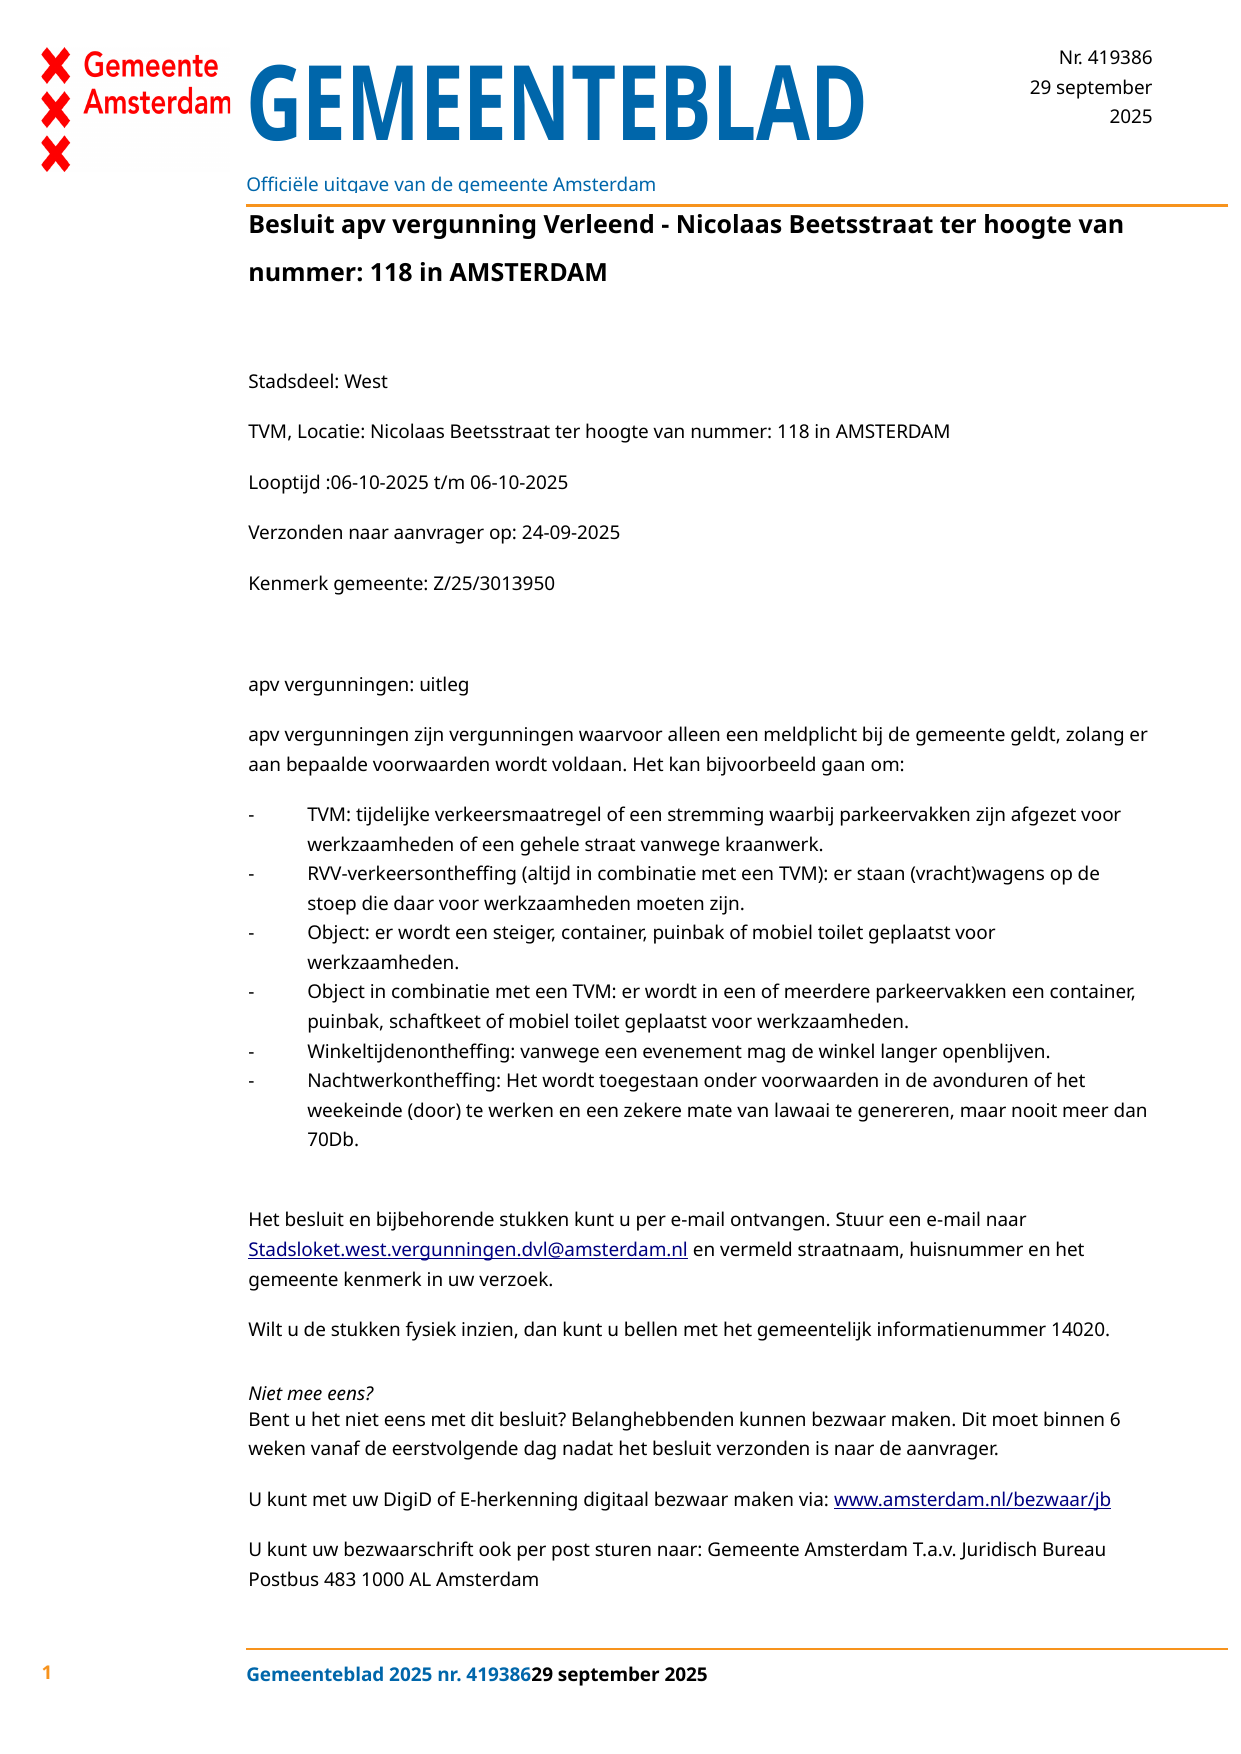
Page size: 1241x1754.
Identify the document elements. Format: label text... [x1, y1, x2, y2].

text apv vergunningen: uitleg [248, 671, 1152, 697]
list Object: er wordt een steiger, container, puinbak of mobiel toilet geplaatst voor werkzaamheden. [248, 919, 1152, 975]
text Bent u het niet eens met dit besluit? Belanghebbenden kunnen bezwaar maken. Dit moet binnen 6 weken vanaf de eerstvolgende dag nadat het besluit verzonden is naar de aanvrager. [248, 1406, 1152, 1461]
list Nachtwerkontheffing: Het wordt toegestaan onder voorwaarden in de avonduren of het weekeinde (door) te werken en een zekere mate van lawaai te genereren, maar nooit meer dan 70Db. [248, 1067, 1152, 1152]
text Stadsdeel: West [248, 368, 1152, 394]
text Wilt u de stukken fysiek inzien, dan kunt u bellen met het gemeentelijk informatienummer 14020. [248, 1316, 1152, 1342]
text Looptijd :06-10-2025 t/m 06-10-2025 [248, 469, 1152, 495]
list Winkeltijdenontheffing: vanwege een evenement mag de winkel langer openblijven. [248, 1038, 1152, 1064]
text Niet mee eens? [248, 1380, 1152, 1406]
text Besluit apv vergunning Verleend - Nicolaas Beetsstraat ter hoogte van nummer: 118 in AMSTERDAM [248, 207, 1152, 288]
text Het besluit en bijbehorende stukken kunt u per e-mail ontvangen. Stuur een e-mail naar Stadsloket.west.vergunningen.dvl@amsterdam.nl en vermeld straatnaam, huisnummer en het gemeente kenmerk in uw verzoek. [248, 1207, 1152, 1292]
list TVM: tijdelijke verkeersmaatregel of een stremming waarbij parkeervakken zijn afgezet voor werkzaamheden of een gehele straat vanwege kraanwerk. [248, 801, 1152, 857]
list Object in combinatie met een TVM: er wordt in een of meerdere parkeervakken een container, puinbak, schaftkeet of mobiel toilet geplaatst voor werkzaamheden. [248, 979, 1152, 1034]
picture [41, 47, 231, 172]
text U kunt met uw DigiD of E-herkenning digitaal bezwaar maken via: www.amsterdam.nl/bezwaar/jb [248, 1486, 1152, 1512]
list RVV-verkeersontheffing (altijd in combinatie met een TVM): er staan (vracht)wagens op de stoep die daar voor werkzaamheden moeten zijn. [248, 860, 1152, 916]
text U kunt uw bezwaarschrift ook per post sturen naar: Gemeente Amsterdam T.a.v. Juridisch Bureau Postbus 483 1000 AL Amsterdam [248, 1536, 1152, 1592]
text Kenmerk gemeente: Z/25/3013950 [248, 570, 1152, 596]
text TVM, Locatie: Nicolaas Beetsstraat ter hoogte van nummer: 118 in AMSTERDAM [248, 419, 1152, 444]
text Verzonden naar aanvrager op: 24-09-2025 [248, 519, 1152, 545]
text apv vergunningen zijn vergunningen waarvoor alleen een meldplicht bij de gemeente geldt, zolang er aan bepaalde voorwaarden wordt voldaan. Het kan bijvoorbeeld gaan om: [248, 721, 1152, 777]
